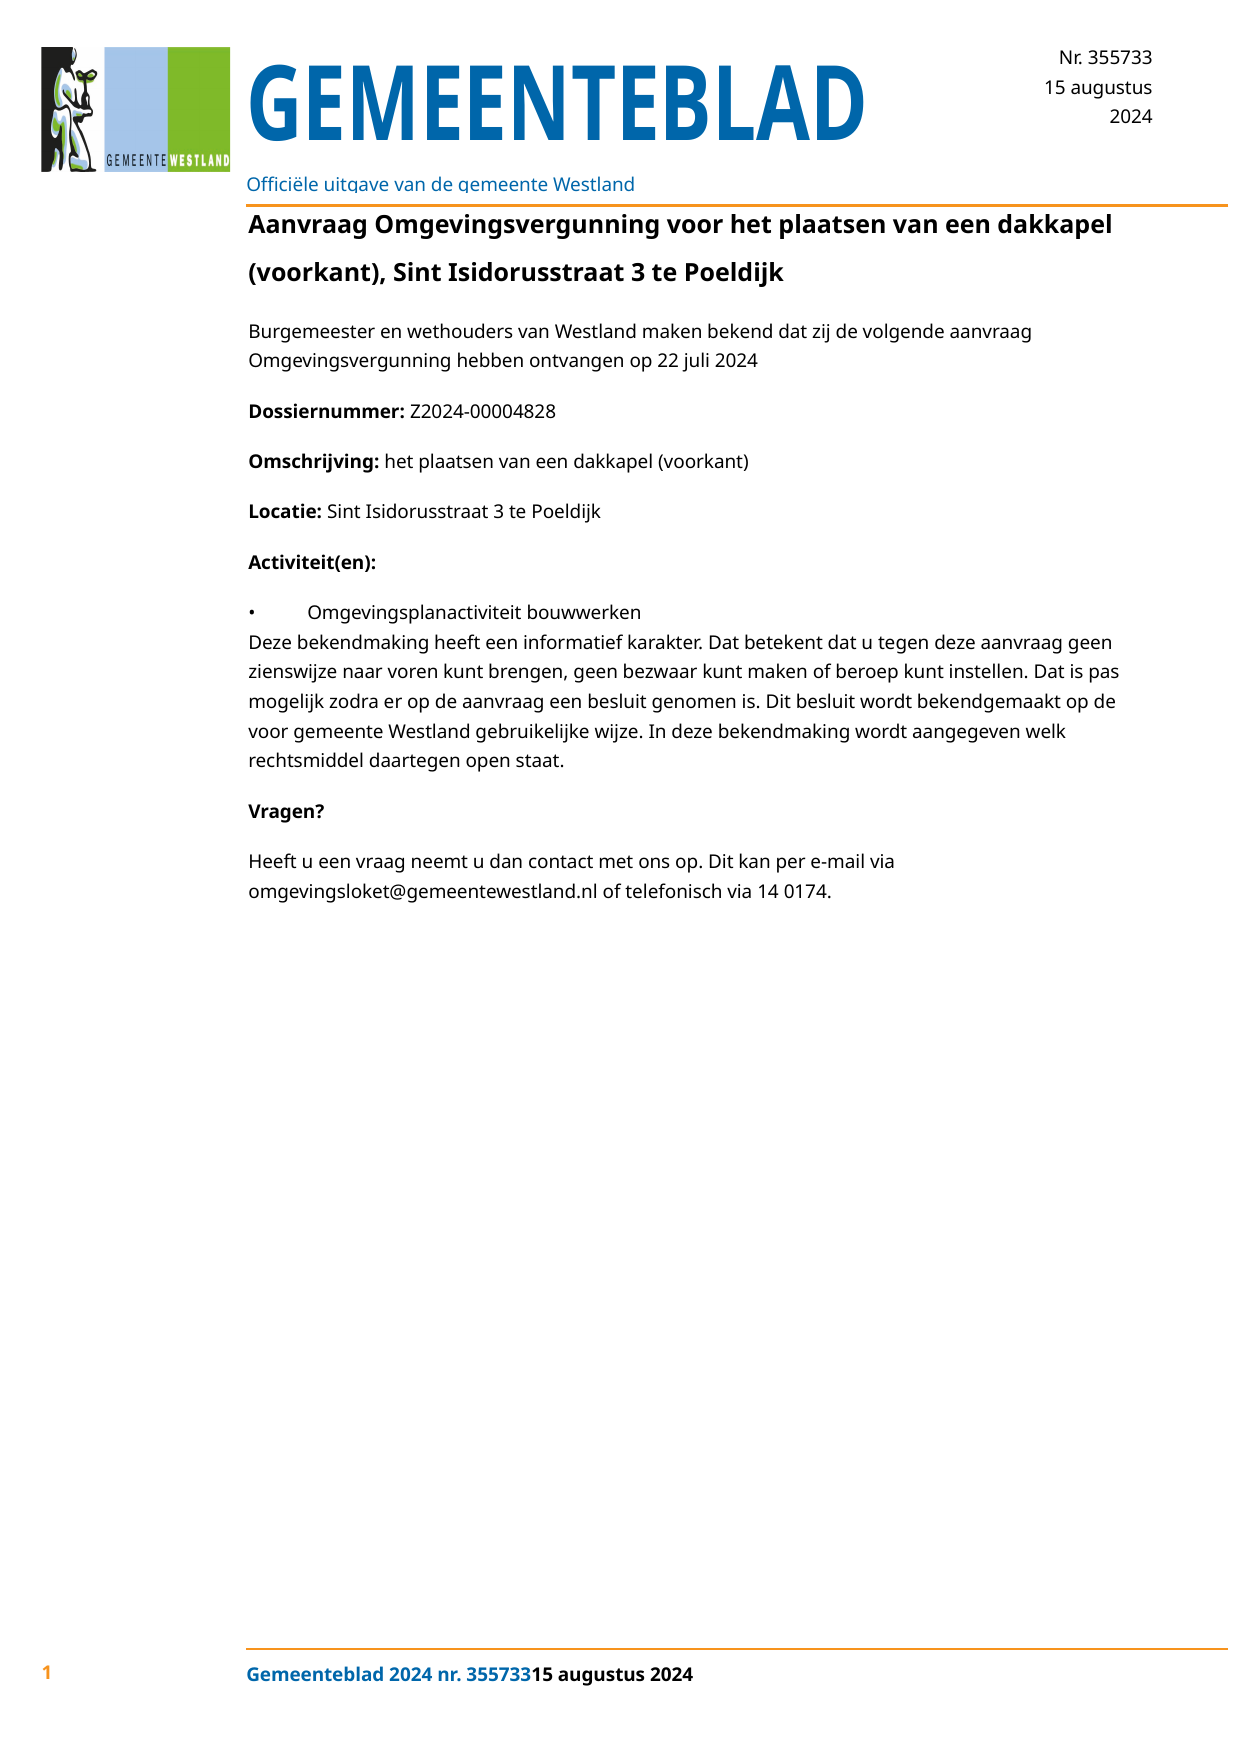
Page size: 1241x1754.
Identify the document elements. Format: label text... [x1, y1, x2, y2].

picture [41, 47, 231, 172]
text Vragen? [248, 798, 1152, 824]
text Burgemeester en wethouders van Westland maken bekend dat zij de volgende aanvraag Omgevingsvergunning hebben ontvangen op 22 juli 2024 [248, 318, 1152, 373]
list Omgevingsplanactiviteit bouwwerken [248, 599, 1152, 625]
text Activiteit(en): [248, 549, 1152, 575]
text Omschrijving: het plaatsen van een dakkapel (voorkant) [248, 448, 1152, 474]
text Aanvraag Omgevingsvergunning voor het plaatsen van een dakkapel (voorkant), Sint Isidorusstraat 3 te Poeldijk [248, 207, 1152, 288]
text Locatie: Sint Isidorusstraat 3 te Poeldijk [248, 499, 1152, 524]
text Dossiernummer: Z2024-00004828 [248, 398, 1152, 424]
text Deze bekendmaking heeft een informatief karakter. Dat betekent dat u tegen deze aanvraag geen zienswijze naar voren kunt brengen, geen bezwaar kunt maken of beroep kunt instellen. Dat is pas mogelijk zodra er op de aanvraag een besluit genomen is. Dit besluit wordt bekendgemaakt op de voor gemeente Westland gebruikelijke wijze. In deze bekendmaking wordt aangegeven welk rechtsmiddel daartegen open staat. [248, 629, 1152, 773]
text Heeft u een vraag neemt u dan contact met ons op. Dit kan per e-mail via omgevingsloket@gemeentewestland.nl of telefonisch via 14 0174. [248, 848, 1152, 904]
